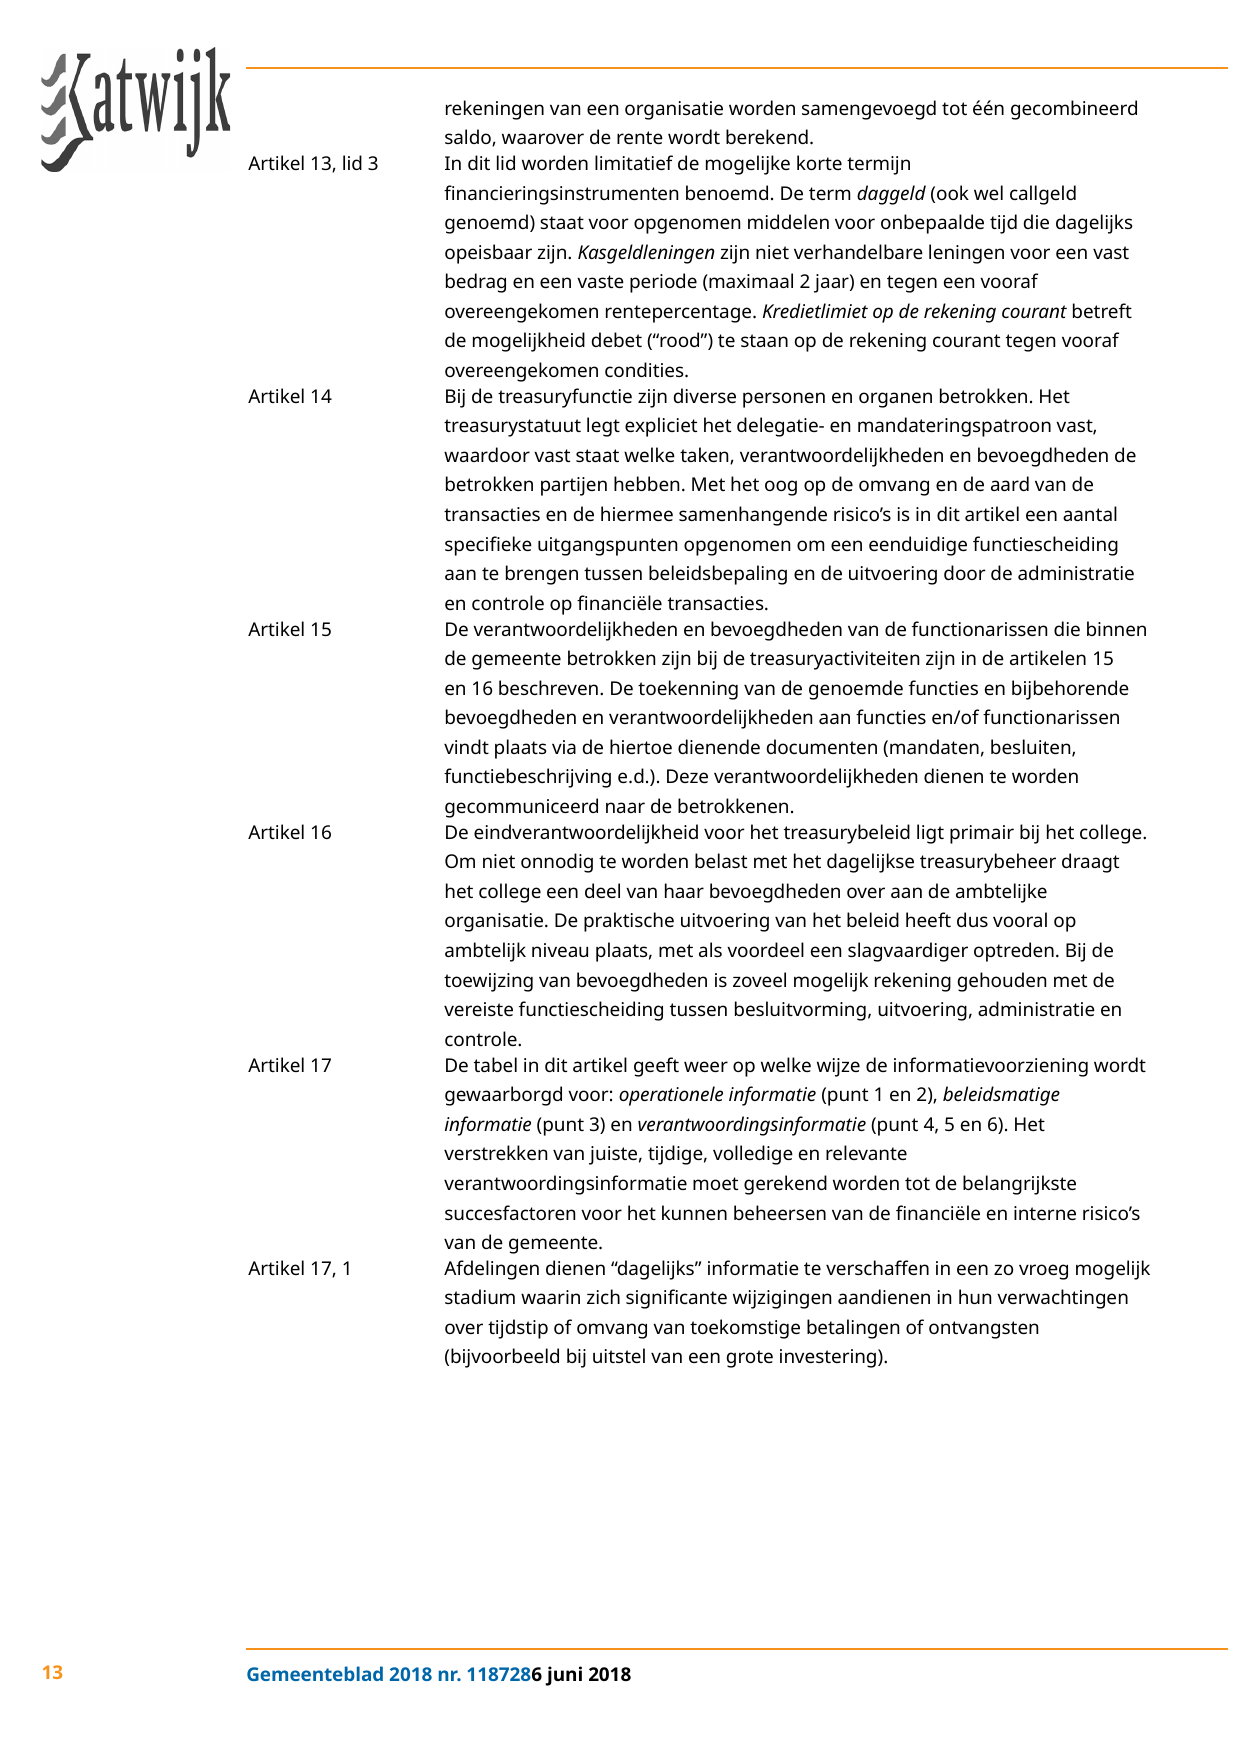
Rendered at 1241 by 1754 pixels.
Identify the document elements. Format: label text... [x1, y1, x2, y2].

table_cell Bij de treasuryfunctie zijn diverse personen en organen betrokken. Het treasurystatuut legt expliciet het delegatie- en mandateringspatroon vast, waardoor vast staat welke taken, verantwoordelijkheden en bevoegdheden de betrokken partijen hebben. Met het oog op de omvang en de aard van de transacties en de hiermee samenhangende risico’s is in dit artikel een aantal specifieke uitgangspunten opgenomen om een eenduidige functiescheiding aan te brengen tussen beleidsbepaling en de uitvoering door de administratie en controle op financiële transacties. [444, 383, 1152, 616]
table_cell De eindverantwoordelijkheid voor het treasurybeleid ligt primair bij het college. Om niet onnodig te worden belast met het dagelijkse treasurybeheer draagt het college een deel van haar bevoegdheden over aan de ambtelijke organisatie. De praktische uitvoering van het beleid heeft dus vooral op ambtelijk niveau plaats, met als voordeel een slagvaardiger optreden. Bij de toewijzing van bevoegdheden is zoveel mogelijk rekening gehouden met de vereiste functiescheiding tussen besluitvorming, uitvoering, administratie en controle. [444, 819, 1152, 1052]
table_cell De tabel in dit artikel geeft weer op welke wijze de informatievoorziening wordt gewaarborgd voor: operationele informatie (punt 1 en 2), beleidsmatige informatie (punt 3) en verantwoordingsinformatie (punt 4, 5 en 6). Het verstrekken van juiste, tijdige, volledige en relevante verantwoordingsinformatie moet gerekend worden tot de belangrijkste succesfactoren voor het kunnen beheersen van de financiële en interne risico’s van de gemeente. [444, 1052, 1152, 1255]
table_cell De verantwoordelijkheden en bevoegdheden van de functionarissen die binnen de gemeente betrokken zijn bij de treasuryactiviteiten zijn in de artikelen 15 en 16 beschreven. De toekenning van de genoemde functies en bijbehorende bevoegdheden en verantwoordelijkheden aan functies en/of functionarissen vindt plaats via de hiertoe dienende documenten (mandaten, besluiten, functiebeschrijving e.d.). Deze verantwoordelijkheden dienen te worden gecommuniceerd naar de betrokkenen. [444, 616, 1152, 819]
table_cell Afdelingen dienen “dagelijks” informatie te verschaffen in een zo vroeg mogelijk stadium waarin zich significante wijzigingen aandienen in hun verwachtingen over tijdstip of omvang van toekomstige betalingen of ontvangsten (bijvoorbeeld bij uitstel van een grote investering). [444, 1255, 1152, 1369]
table_cell Artikel 16 [248, 819, 444, 1052]
table_cell Artikel 14 [248, 383, 444, 616]
table_cell In dit lid worden limitatief de mogelijke korte termijn financieringsinstrumenten benoemd. De term daggeld (ook wel callgeld genoemd) staat voor opgenomen middelen voor onbepaalde tijd die dagelijks opeisbaar zijn. Kasgeldleningen zijn niet verhandelbare leningen voor een vast bedrag en een vaste periode (maximaal 2 jaar) en tegen een vooraf overeengekomen rentepercentage. Kredietlimiet op de rekening courant betreft de mogelijkheid debet (“rood”) te staan op de rekening courant tegen vooraf overeengekomen condities. [444, 150, 1152, 383]
table_cell Artikel 13, lid 3 [248, 150, 444, 383]
table_cell Artikel 15 [248, 616, 444, 819]
picture [41, 47, 231, 172]
table_cell Artikel 17 [248, 1052, 444, 1255]
table_cell rekeningen van een organisatie worden samengevoegd tot één gecombineerd saldo, waarover de rente wordt berekend. [444, 95, 1152, 150]
table_cell [248, 95, 444, 150]
table_cell Artikel 17, 1 [248, 1255, 444, 1369]
